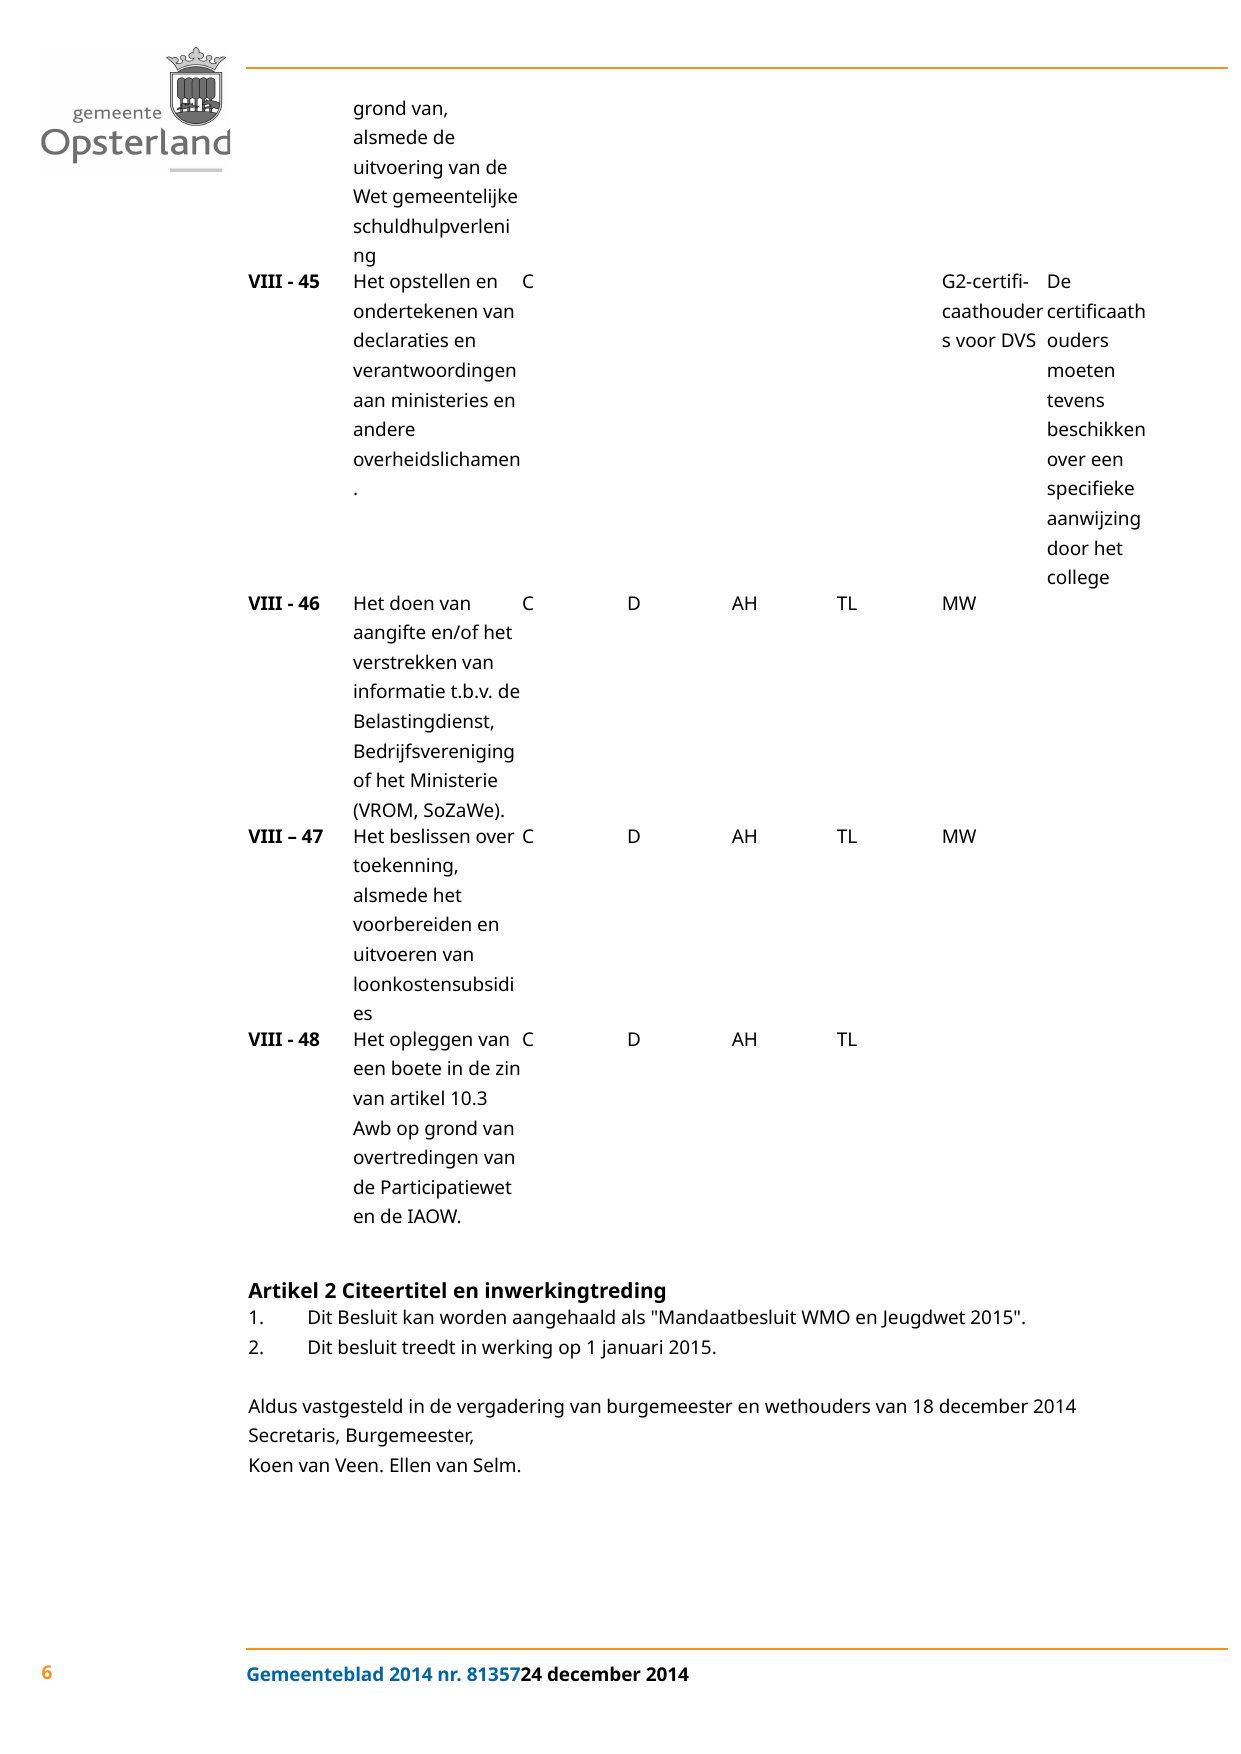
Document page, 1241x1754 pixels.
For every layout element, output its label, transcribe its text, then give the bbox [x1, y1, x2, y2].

table_cell Het doen van aangifte en/of het verstrekken van informatie t.b.v. de Belastingdienst, Bedrijfsvereniging of het Ministerie (VROM, SoZaWe). [353, 590, 522, 823]
table_cell [837, 95, 942, 268]
table_cell [942, 95, 1047, 268]
list Dit Besluit kan worden aangehaald als "Mandaatbesluit WMO en Jeugdwet 2015". [248, 1304, 1152, 1330]
table_cell grond van, alsmede de uitvoering van de Wet gemeentelijke schuldhulpverlening [353, 95, 522, 268]
table_cell Het opleggen van een boete in de zin van artikel 10.3 Awb op grond van overtredingen van de Participatiewet en de IAOW. [353, 1026, 522, 1229]
list Dit besluit treedt in werking op 1 januari 2015. [248, 1334, 1152, 1359]
table_cell AH [732, 1026, 837, 1229]
table_cell [1047, 590, 1152, 823]
table_cell AH [732, 823, 837, 1026]
table_cell [942, 1026, 1047, 1229]
table_cell Het beslissen over toekenning, alsmede het voorbereiden en uitvoeren van loonkostensubsidies [353, 823, 522, 1026]
table_cell [627, 269, 732, 590]
table_cell [627, 95, 732, 268]
table_cell G2-certifi-caathouders voor DVS [942, 269, 1047, 590]
table_cell VIII – 47 [248, 823, 353, 1026]
table_cell D [627, 823, 732, 1026]
table_cell TL [837, 1026, 942, 1229]
table_cell [837, 269, 942, 590]
text Aldus vastgesteld in de vergadering van burgemeester en wethouders van 18 december 2014 [248, 1393, 1152, 1419]
table_cell AH [732, 590, 837, 823]
table_cell Het opstellen en ondertekenen van declaraties en verantwoordingen aan ministeries en andere overheidslichamen. [353, 269, 522, 590]
table_cell VIII - 46 [248, 590, 353, 823]
table_cell [522, 95, 627, 268]
text Artikel 2 Citeertitel en inwerkingtreding [248, 1276, 1152, 1304]
table_cell MW [942, 590, 1047, 823]
table_cell C [522, 1026, 627, 1229]
table_cell MW [942, 823, 1047, 1026]
table_cell [248, 95, 353, 268]
table_cell [1047, 95, 1152, 268]
table_cell TL [837, 823, 942, 1026]
table_cell C [522, 269, 627, 590]
table_cell D [627, 1026, 732, 1229]
table_cell C [522, 590, 627, 823]
table_cell TL [837, 590, 942, 823]
table_cell [1047, 1026, 1152, 1229]
table_cell De certificaathouders moeten tevens beschikken over een specifieke aanwijzing door het college [1047, 269, 1152, 590]
text Koen van Veen. Ellen van Selm. [248, 1452, 1152, 1478]
table_cell C [522, 823, 627, 1026]
table_cell [732, 269, 837, 590]
table_cell [732, 95, 837, 268]
table_cell D [627, 590, 732, 823]
table_cell [1047, 823, 1152, 1026]
picture [41, 47, 231, 172]
table_cell VIII - 45 [248, 269, 353, 590]
table_cell VIII - 48 [248, 1026, 353, 1229]
text Secretaris, Burgemeester, [248, 1423, 1152, 1448]
